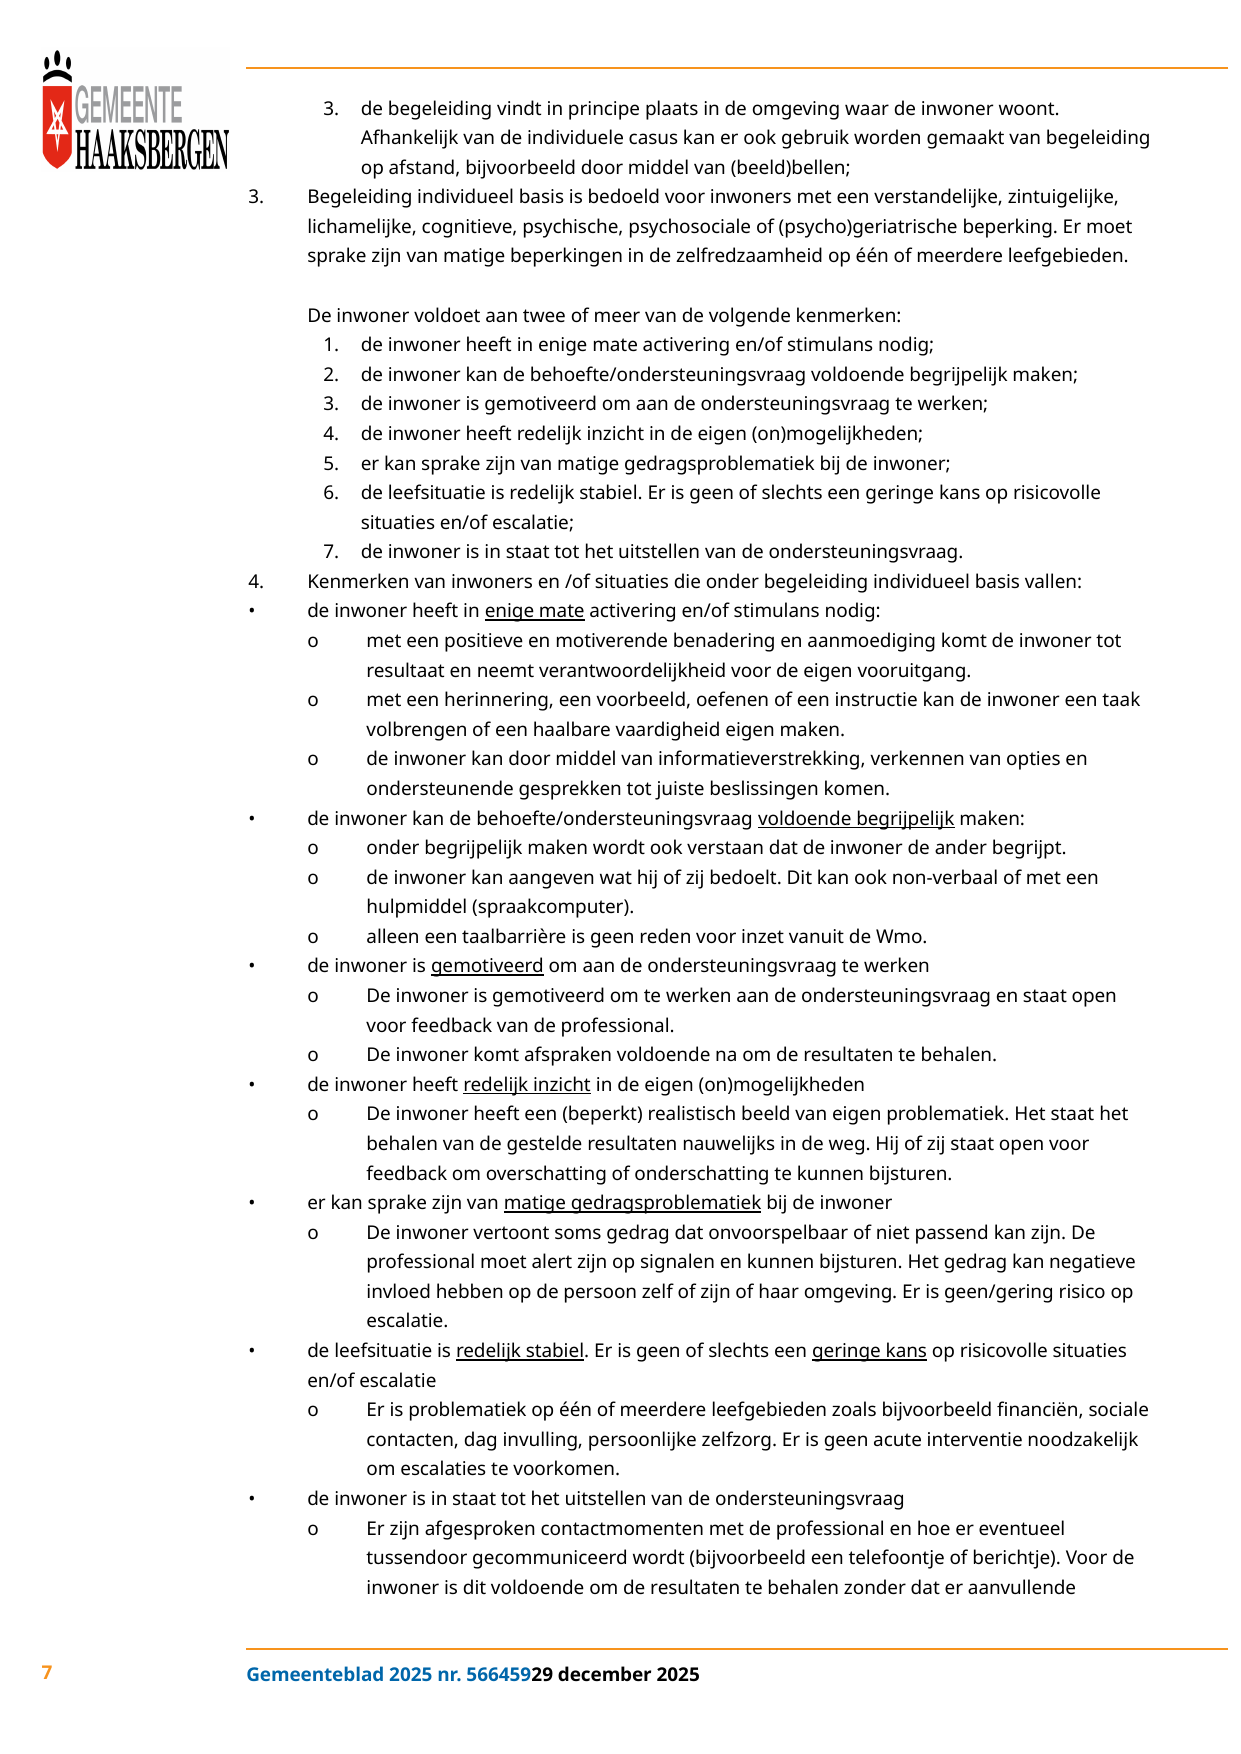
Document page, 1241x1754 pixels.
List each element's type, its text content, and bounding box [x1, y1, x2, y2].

list er kan sprake zijn van matige gedragsproblematiek bij de inwoner; [323, 450, 1152, 476]
list Er zijn afgesproken contactmomenten met de professional en hoe er eventueel tussendoor gecommuniceerd wordt (bijvoorbeeld een telefoontje of berichtje). Voor de inwoner is dit voldoende om de resultaten te behalen zonder dat er aanvullende [307, 1515, 1152, 1600]
list de inwoner heeft redelijk inzicht in de eigen (on)mogelijkheden [248, 1071, 1152, 1097]
list de inwoner kan de behoefte/ondersteuningsvraag voldoende begrijpelijk maken: [248, 805, 1152, 831]
list De inwoner voldoet aan twee of meer van de volgende kenmerken: [248, 302, 1152, 328]
picture [41, 47, 231, 172]
list de inwoner heeft in enige mate activering en/of stimulans nodig: [248, 598, 1152, 623]
list de inwoner kan aangeven wat hij of zij bedoelt. Dit kan ook non-verbaal of met een hulpmiddel (spraakcomputer). [307, 864, 1152, 919]
list de begeleiding vindt in principe plaats in de omgeving waar de inwoner woont. Afhankelijk van de individuele casus kan er ook gebruik worden gemaakt van begeleiding op afstand, bijvoorbeeld door middel van (beeld)bellen; [323, 95, 1152, 180]
list de inwoner heeft redelijk inzicht in de eigen (on)mogelijkheden; [323, 420, 1152, 446]
list de inwoner kan de behoefte/ondersteuningsvraag voldoende begrijpelijk maken; [323, 361, 1152, 387]
list Kenmerken van inwoners en /of situaties die onder begeleiding individueel basis vallen: [248, 568, 1152, 594]
list alleen een taalbarrière is geen reden voor inzet vanuit de Wmo. [307, 923, 1152, 949]
list met een herinnering, een voorbeeld, oefenen of een instructie kan de inwoner een taak volbrengen of een haalbare vaardigheid eigen maken. [307, 686, 1152, 742]
list De inwoner komt afspraken voldoende na om de resultaten te behalen. [307, 1041, 1152, 1067]
list de inwoner kan door middel van informatieverstrekking, verkennen van opties en ondersteunende gesprekken tot juiste beslissingen komen. [307, 746, 1152, 801]
list De inwoner heeft een (beperkt) realistisch beeld van eigen problematiek. Het staat het behalen van de gestelde resultaten nauwelijks in de weg. Hij of zij staat open voor feedback om overschatting of onderschatting te kunnen bijsturen. [307, 1101, 1152, 1186]
list Er is problematiek op één of meerdere leefgebieden zoals bijvoorbeeld financiën, sociale contacten, dag invulling, persoonlijke zelfzorg. Er is geen acute interventie noodzakelijk om escalaties te voorkomen. [307, 1396, 1152, 1481]
list de inwoner is gemotiveerd om aan de ondersteuningsvraag te werken; [323, 391, 1152, 416]
list de inwoner heeft in enige mate activering en/of stimulans nodig; [323, 331, 1152, 357]
list de inwoner is in staat tot het uitstellen van de ondersteuningsvraag [248, 1485, 1152, 1511]
list De inwoner is gemotiveerd om te werken aan de ondersteuningsvraag en staat open voor feedback van de professional. [307, 982, 1152, 1038]
list de leefsituatie is redelijk stabiel. Er is geen of slechts een geringe kans op risicovolle situaties en/of escalatie; [323, 479, 1152, 535]
list De inwoner vertoont soms gedrag dat onvoorspelbaar of niet passend kan zijn. De professional moet alert zijn op signalen en kunnen bijsturen. Het gedrag kan negatieve invloed hebben op de persoon zelf of zijn of haar omgeving. Er is geen/gering risico op escalatie. [307, 1219, 1152, 1333]
list onder begrijpelijk maken wordt ook verstaan dat de inwoner de ander begrijpt. [307, 834, 1152, 860]
list er kan sprake zijn van matige gedragsproblematiek bij de inwoner [248, 1189, 1152, 1215]
list de inwoner is in staat tot het uitstellen van de ondersteuningsvraag. [323, 538, 1152, 564]
list Begeleiding individueel basis is bedoeld voor inwoners met een verstandelijke, zintuigelijke, lichamelijke, cognitieve, psychische, psychosociale of (psycho)geriatrische beperking. Er moet sprake zijn van matige beperkingen in de zelfredzaamheid op één of meerdere leefgebieden. [248, 183, 1152, 268]
list de leefsituatie is redelijk stabiel. Er is geen of slechts een geringe kans op risicovolle situaties en/of escalatie [248, 1337, 1152, 1393]
list met een positieve en motiverende benadering en aanmoediging komt de inwoner tot resultaat en neemt verantwoordelijkheid voor de eigen vooruitgang. [307, 627, 1152, 683]
list de inwoner is gemotiveerd om aan de ondersteuningsvraag te werken [248, 953, 1152, 978]
